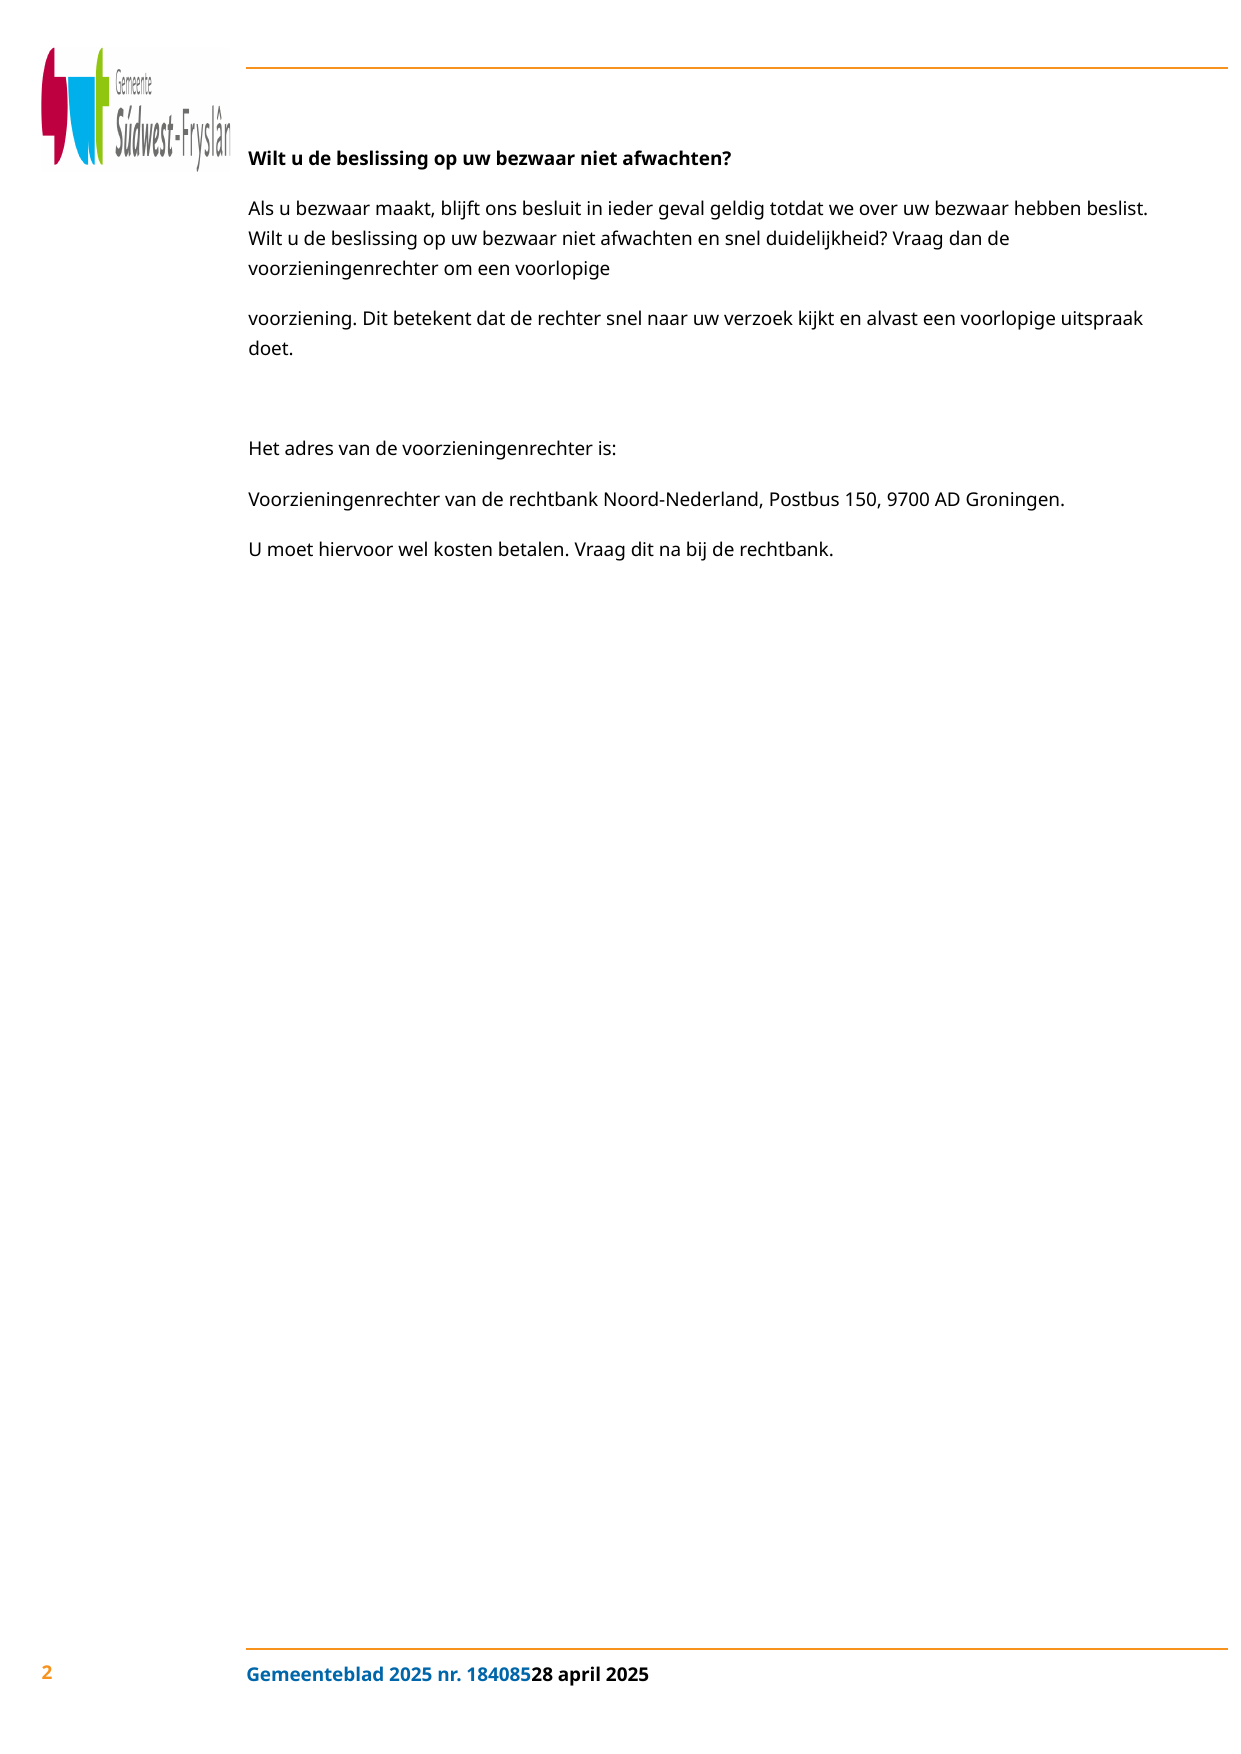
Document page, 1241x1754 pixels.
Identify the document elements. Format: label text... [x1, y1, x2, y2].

text voorziening. Dit betekent dat de rechter snel naar uw verzoek kijkt en alvast een voorlopige uitspraak doet. [248, 305, 1152, 361]
text U moet hiervoor wel kosten betalen. Vraag dit na bij de rechtbank. [248, 536, 1152, 562]
text Voorzieningenrechter van de rechtbank Noord-Nederland, Postbus 150, 9700 AD Groningen. [248, 486, 1152, 512]
picture [41, 47, 231, 172]
text Het adres van de voorzieningenrechter is: [248, 436, 1152, 461]
text Wilt u de beslissing op uw bezwaar niet afwachten? [248, 145, 1152, 171]
text Als u bezwaar maakt, blijft ons besluit in ieder geval geldig totdat we over uw bezwaar hebben beslist. Wilt u de beslissing op uw bezwaar niet afwachten en snel duidelijkheid? Vraag dan de voorzieningenrechter om een voorlopige [248, 196, 1152, 281]
